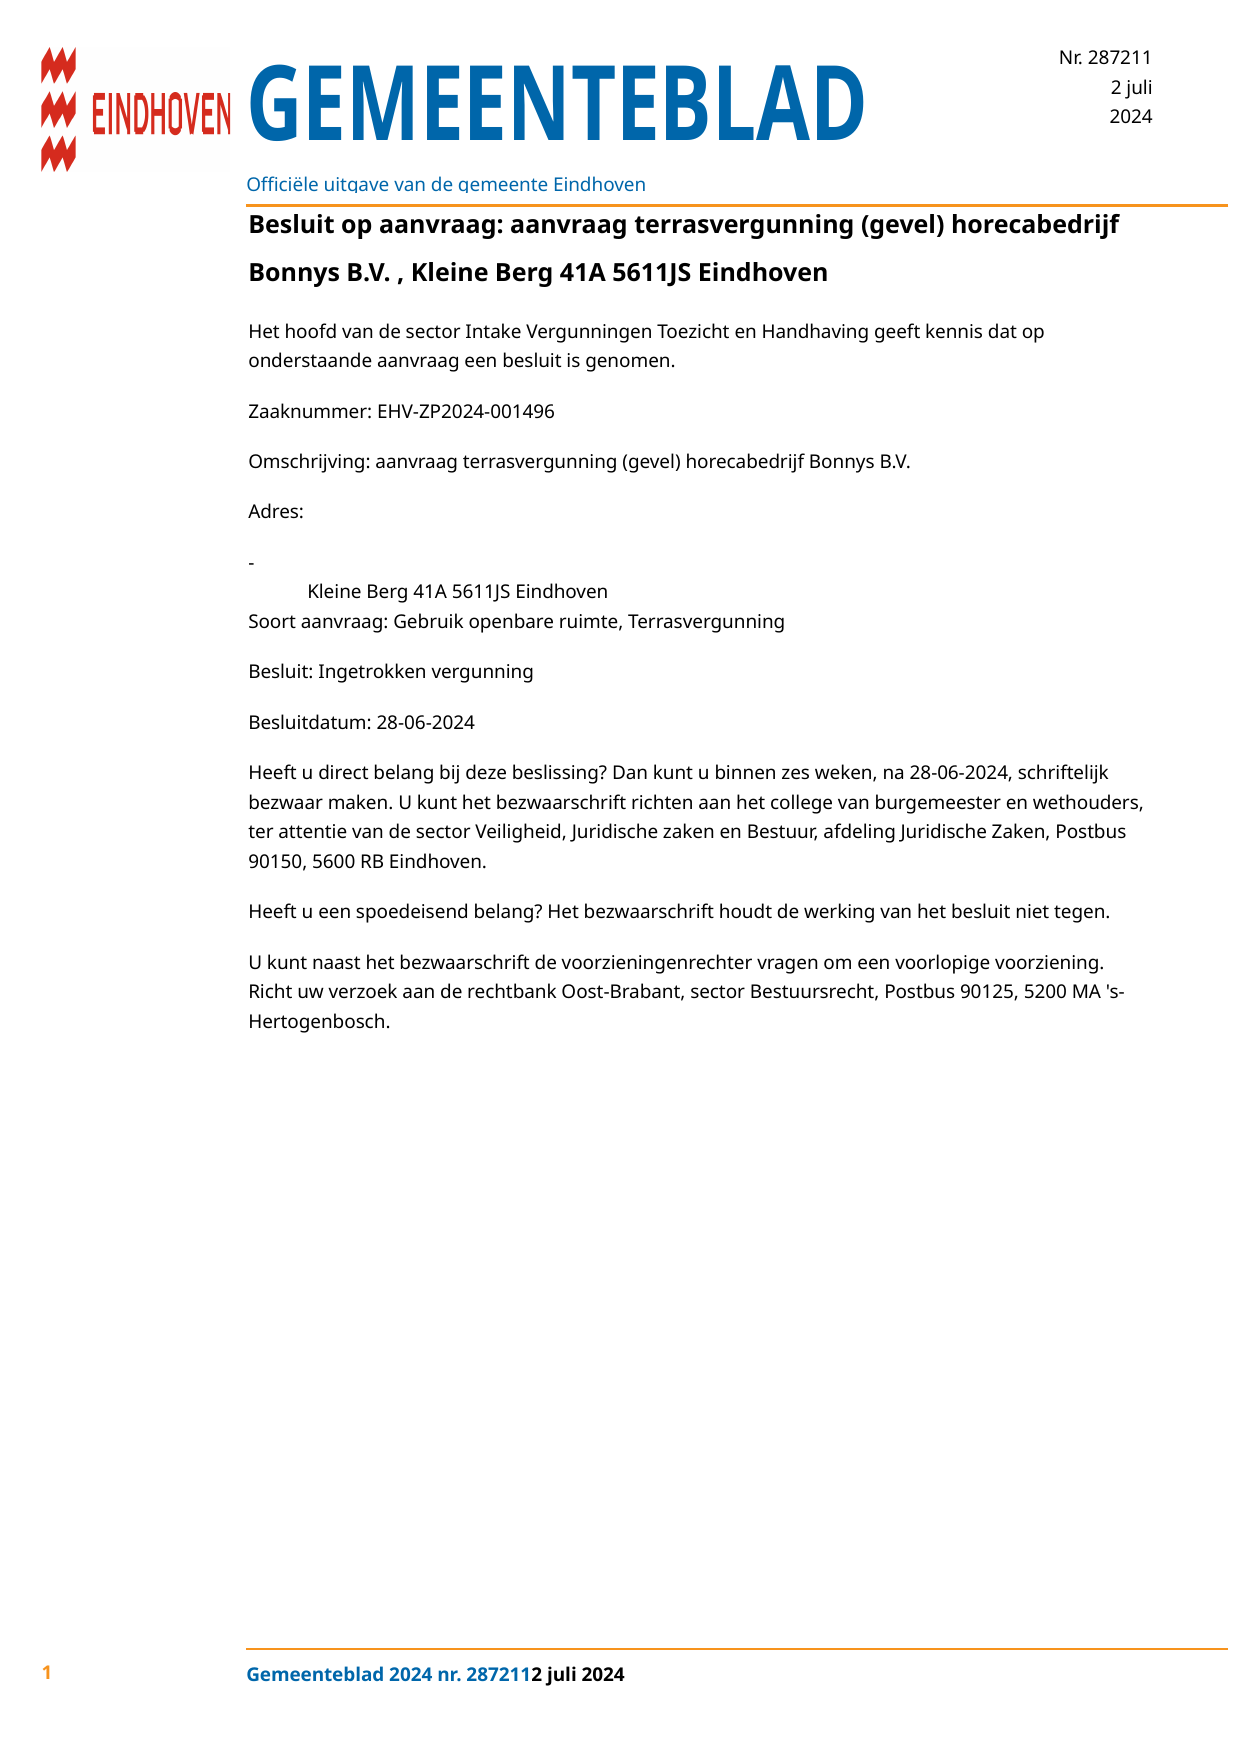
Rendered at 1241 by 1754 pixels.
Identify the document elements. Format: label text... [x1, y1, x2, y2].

text Besluitdatum: 28-06-2024 [248, 709, 1152, 735]
text U kunt naast het bezwaarschrift de voorzieningenrechter vragen om een voorlopige voorziening. Richt uw verzoek aan de rechtbank Oost-Brabant, sector Bestuursrecht, Postbus 90125, 5200 MA 's-Hertogenbosch. [248, 949, 1152, 1034]
text Besluit op aanvraag: aanvraag terrasvergunning (gevel) horecabedrijf Bonnys B.V. , Kleine Berg 41A 5611JS Eindhoven [248, 207, 1152, 288]
text Heeft u een spoedeisend belang? Het bezwaarschrift houdt de werking van het besluit niet tegen. [248, 899, 1152, 924]
text Zaaknummer: EHV-ZP2024-001496 [248, 398, 1152, 424]
text Besluit: Ingetrokken vergunning [248, 659, 1152, 684]
list Kleine Berg 41A 5611JS Eindhoven [248, 579, 1152, 604]
text Het hoofd van de sector Intake Vergunningen Toezicht en Handhaving geeft kennis dat op onderstaande aanvraag een besluit is genomen. [248, 318, 1152, 373]
text Omschrijving: aanvraag terrasvergunning (gevel) horecabedrijf Bonnys B.V. [248, 448, 1152, 474]
text Heeft u direct belang bij deze beslissing? Dan kunt u binnen zes weken, na 28-06-2024, schriftelijk bezwaar maken. U kunt het bezwaarschrift richten aan het college van burgemeester en wethouders, ter attentie van de sector Veiligheid, Juridische zaken en Bestuur, afdeling Juridische Zaken, Postbus 90150, 5600 RB Eindhoven. [248, 759, 1152, 874]
text Soort aanvraag: Gebruik openbare ruimte, Terrasvergunning [248, 608, 1152, 634]
text Adres: [248, 499, 1152, 524]
picture [41, 47, 231, 172]
